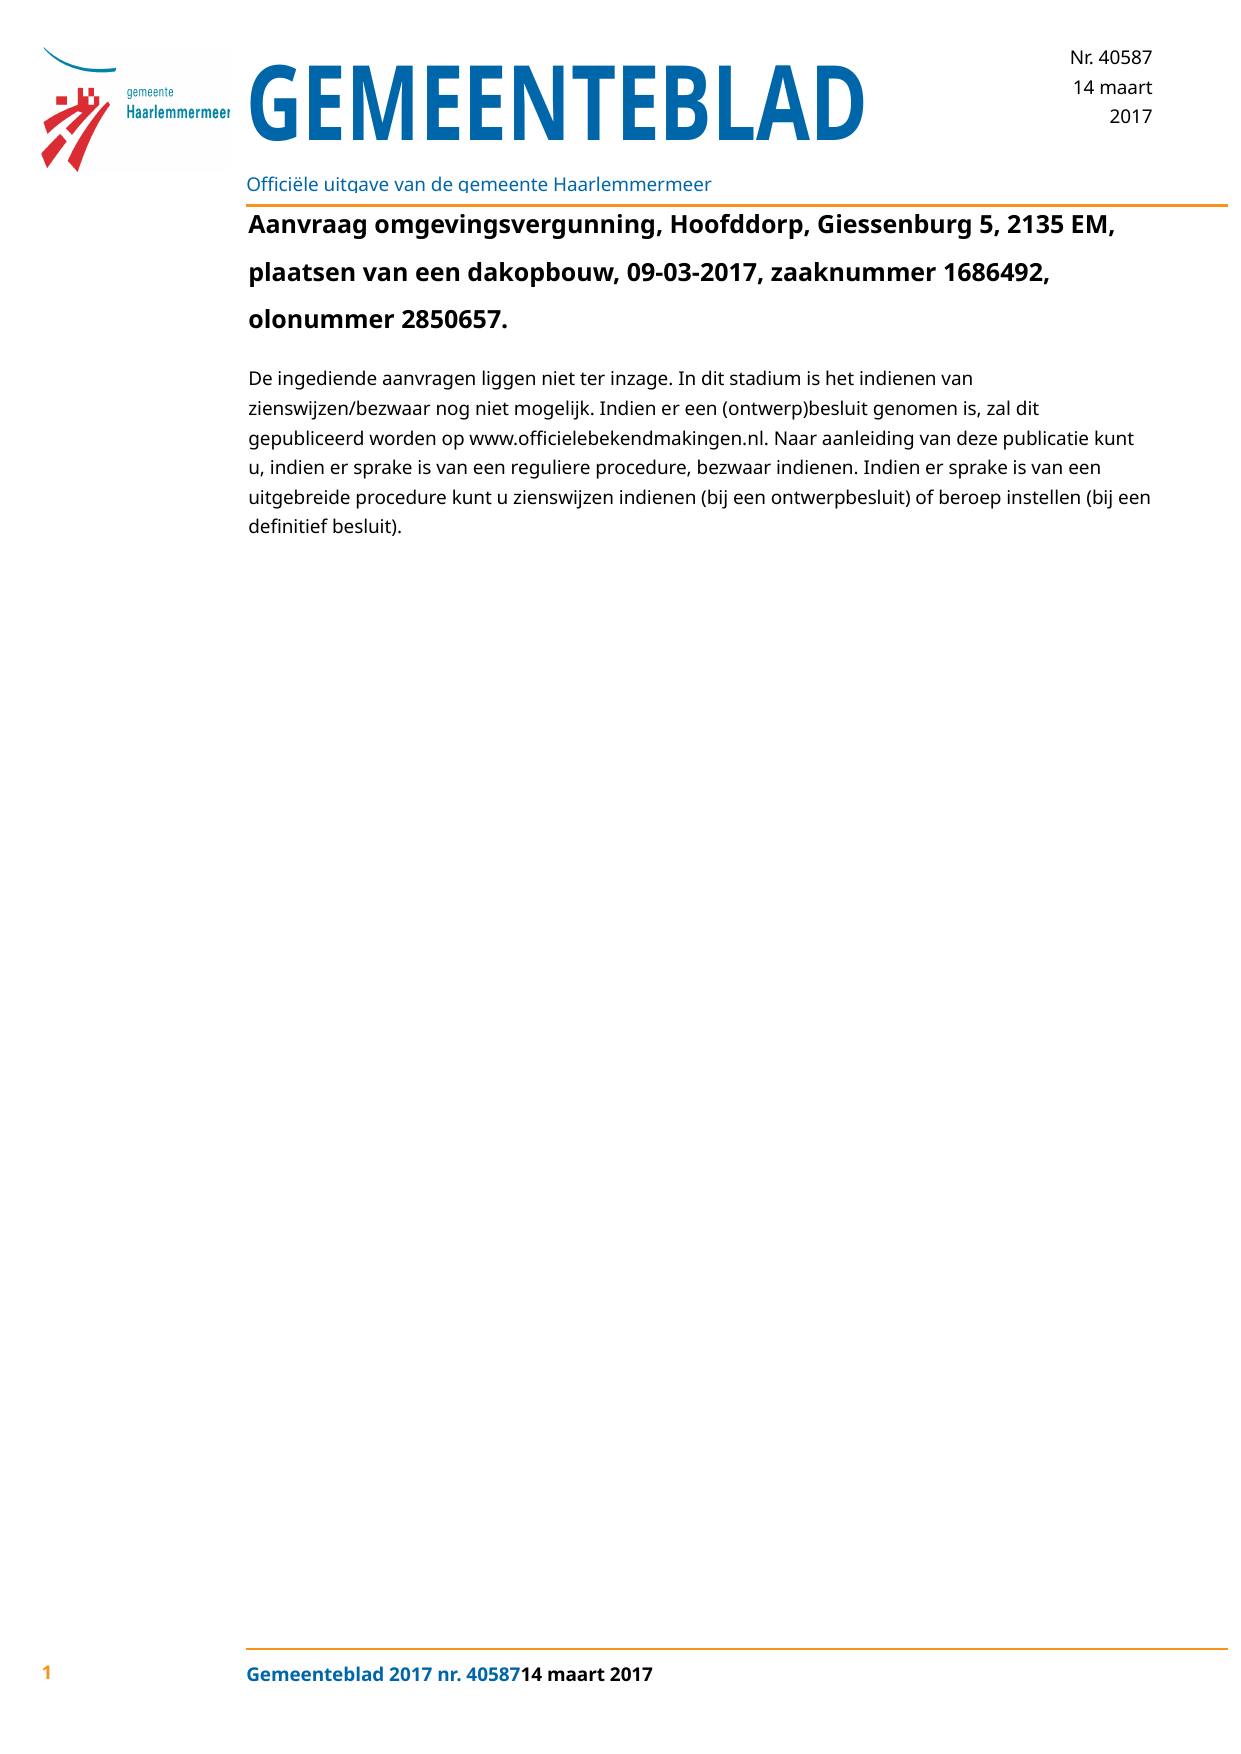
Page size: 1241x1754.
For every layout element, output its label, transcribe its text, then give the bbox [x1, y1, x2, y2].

picture [41, 47, 231, 172]
text Aanvraag omgevingsvergunning, Hoofddorp, Giessenburg 5, 2135 EM, plaatsen van een dakopbouw, 09-03-2017, zaaknummer 1686492, olonummer 2850657. [248, 207, 1152, 336]
text De ingediende aanvragen liggen niet ter inzage. In dit stadium is het indienen van zienswijzen/bezwaar nog niet mogelijk. Indien er een (ontwerp)besluit genomen is, zal dit gepubliceerd worden op www.officielebekendmakingen.nl. Naar aanleiding van deze publicatie kunt u, indien er sprake is van een reguliere procedure, bezwaar indienen. Indien er sprake is van een uitgebreide procedure kunt u zienswijzen indienen (bij een ontwerpbesluit) of beroep instellen (bij een definitief besluit). [248, 366, 1152, 539]
